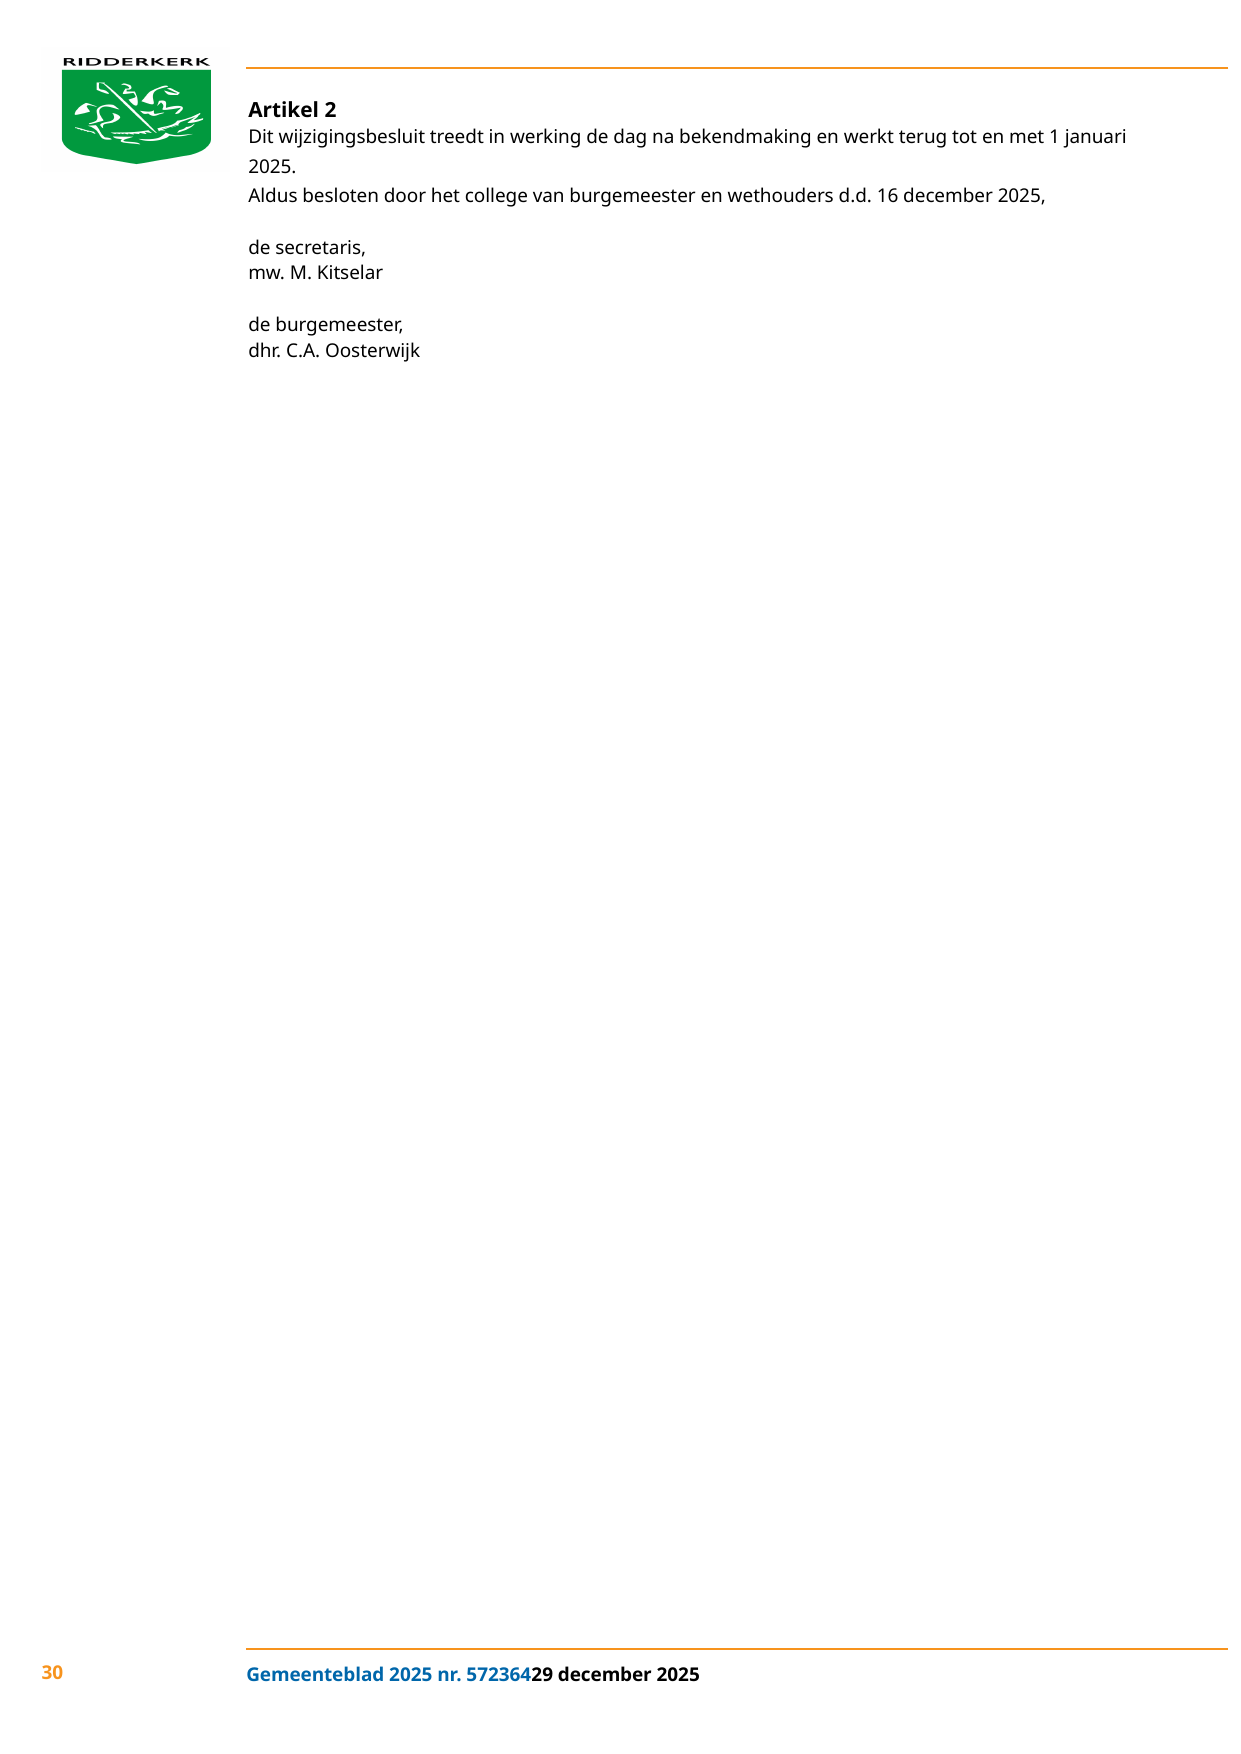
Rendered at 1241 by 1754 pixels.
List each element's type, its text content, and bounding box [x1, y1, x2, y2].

text Artikel 2 [248, 95, 1152, 123]
text de secretaris, [248, 234, 1152, 259]
text dhr. C.A. Oosterwijk [248, 337, 1152, 362]
text Aldus besloten door het college van burgemeester en wethouders d.d. 16 december 2025, [248, 182, 1152, 208]
text mw. M. Kitselar [248, 259, 1152, 285]
text Dit wijzigingsbesluit treedt in werking de dag na bekendmaking en werkt terug tot en met 1 januari 2025. [248, 123, 1152, 178]
text de burgemeester, [248, 311, 1152, 337]
picture [41, 47, 231, 172]
